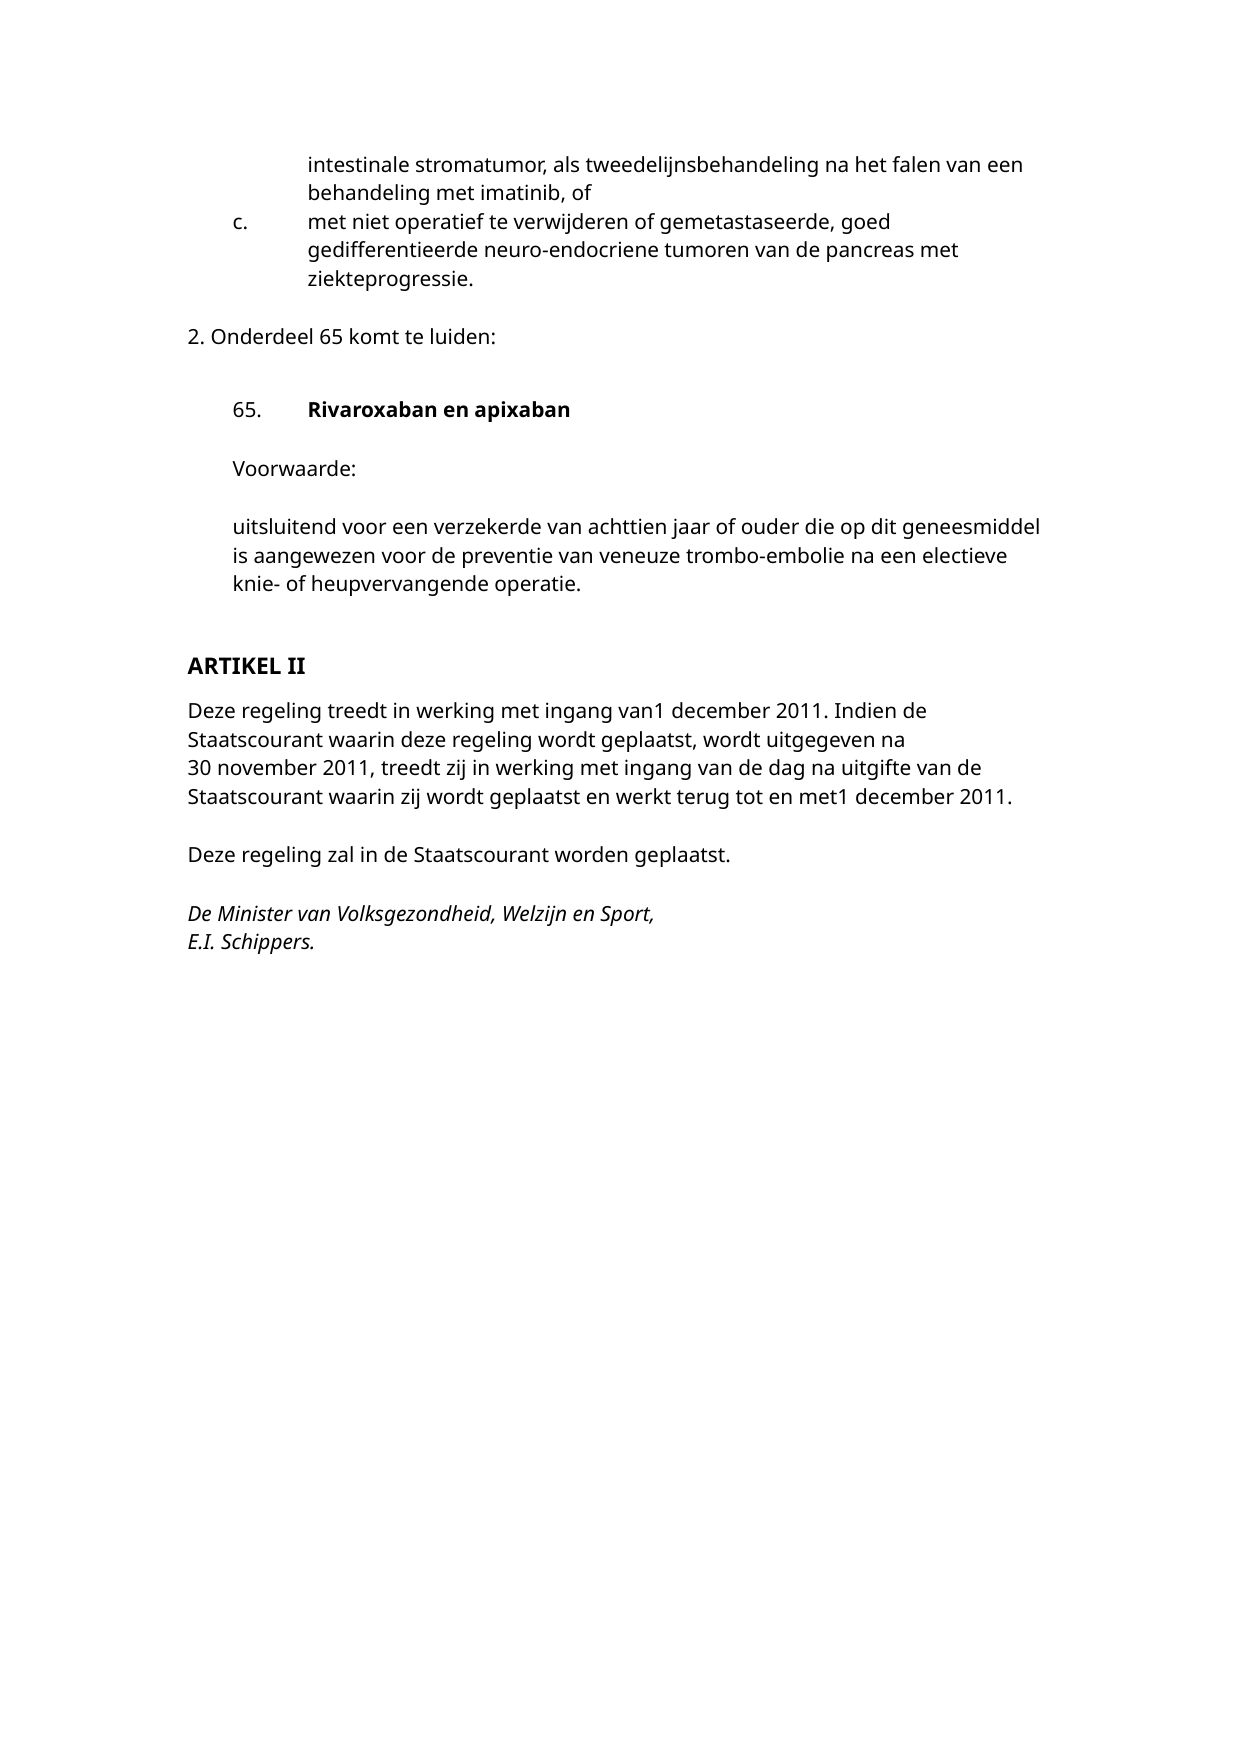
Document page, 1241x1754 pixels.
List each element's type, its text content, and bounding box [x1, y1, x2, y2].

text Voorwaarde: [232, 454, 1053, 482]
list intestinale stromatumor, als tweedelijnsbehandeling na het falen van een behandeling met imatinib, of [232, 150, 1053, 207]
list Rivaroxaban en apixaban [232, 396, 1053, 424]
text E.I. Schippers. [187, 927, 1053, 956]
text Deze regeling treedt in werking met ingang van1 december 2011. Indien de Staatscourant waarin deze regeling wordt geplaatst, wordt uitgegeven na 30 november 2011, treedt zij in werking met ingang van de dag na uitgifte van de Staatscourant waarin zij wordt geplaatst en werkt terug tot en met1 december 2011. [187, 697, 1053, 810]
text 2. Onderdeel 65 komt te luiden: [187, 322, 1053, 351]
subtitle ARTIKEL II [187, 650, 1053, 682]
text uitsluitend voor een verzekerde van achttien jaar of ouder die op dit geneesmiddel is aangewezen voor de preventie van veneuze trombo-embolie na een electieve knie- of heupvervangende operatie. [232, 512, 1053, 598]
list met niet operatief te verwijderen of gemetastaseerde, goed gedifferentieerde neuro-endocriene tumoren van de pancreas met ziekteprogressie. [232, 207, 1053, 292]
text De Minister van Volksgezondheid, Welzijn en Sport, [187, 899, 1053, 927]
text Deze regeling zal in de Staatscourant worden geplaatst. [187, 840, 1053, 869]
